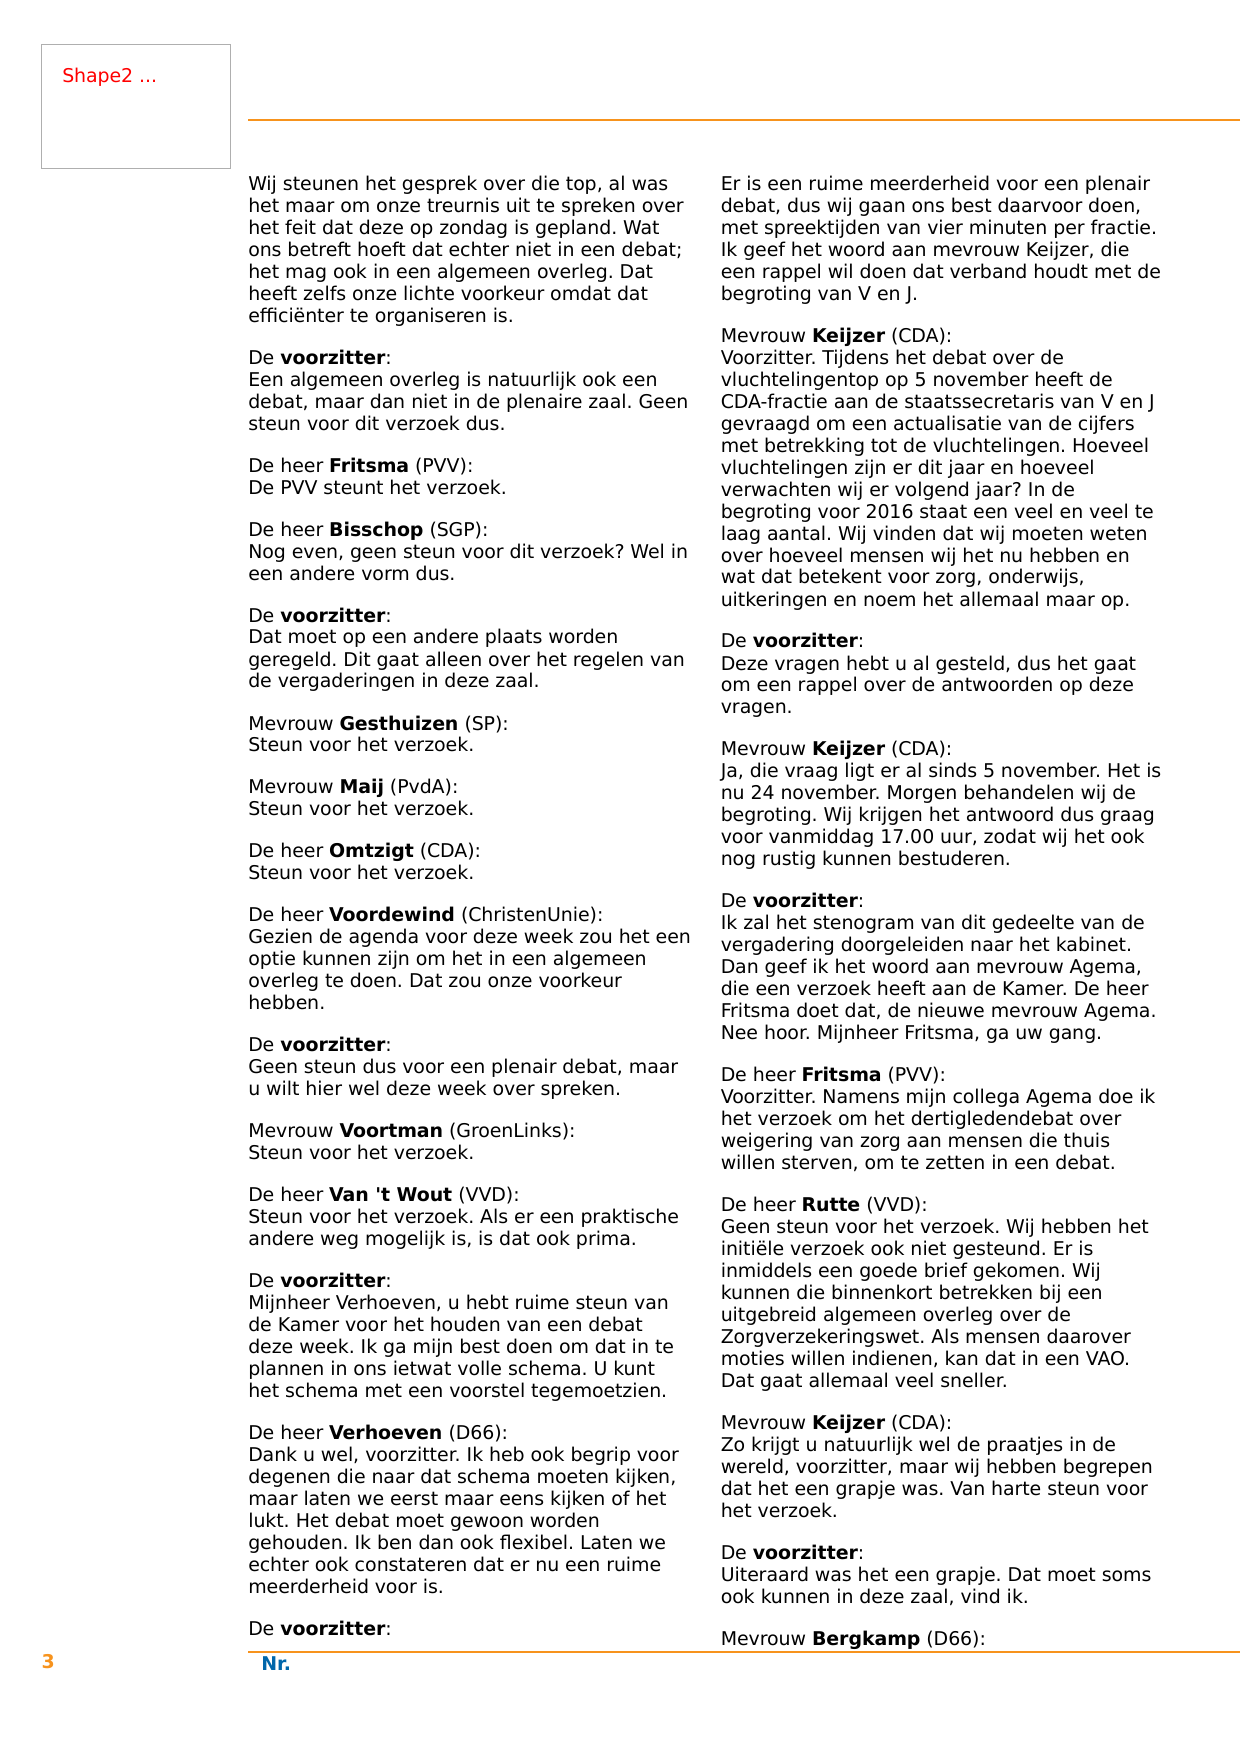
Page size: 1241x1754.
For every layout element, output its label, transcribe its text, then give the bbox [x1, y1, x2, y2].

text Deze vragen hebt u al gesteld, dus het gaat om een rappel over de antwoorden op deze vragen. [721, 652, 1163, 718]
text Voorzitter. Tijdens het debat over de vluchtelingentop op 5 november heeft de CDA-fractie aan de staatssecretaris van V en J gevraagd om een actualisatie van de cijfers met betrekking tot de vluchtelingen. Hoeveel vluchtelingen zijn er dit jaar en hoeveel verwachten wij er volgend jaar? In de begroting voor 2016 staat een veel en veel te laag aantal. Wij vinden dat wij moeten weten over hoeveel mensen wij het nu hebben en wat dat betekent voor zorg, onderwijs, uitkeringen en noem het allemaal maar op. [721, 347, 1163, 610]
text Mevrouw Maij (PvdA): [248, 776, 691, 798]
text Zo krijgt u natuurlijk wel de praatjes in de wereld, voorzitter, maar wij hebben begrepen dat het een grapje was. Van harte steun voor het verzoek. [721, 1434, 1163, 1522]
text De voorzitter: [721, 1542, 1163, 1564]
text Een algemeen overleg is natuurlijk ook een debat, maar dan niet in de plenaire zaal. Geen steun voor dit verzoek dus. [248, 369, 691, 434]
text De voorzitter: [721, 890, 1163, 912]
text Mevrouw Keijzer (CDA): [721, 1412, 1163, 1434]
text Er is een ruime meerderheid voor een plenair debat, dus wij gaan ons best daarvoor doen, met spreektijden van vier minuten per fractie. [721, 173, 1163, 239]
text Mevrouw Keijzer (CDA): [721, 738, 1163, 760]
text De heer Rutte (VVD): [721, 1194, 1163, 1216]
text De heer Van 't Wout (VVD): [248, 1184, 691, 1206]
text Steun voor het verzoek. [248, 734, 691, 756]
text Geen steun voor het verzoek. Wij hebben het initiële verzoek ook niet gesteund. Er is inmiddels een goede brief gekomen. Wij kunnen die binnenkort betrekken bij een uitgebreid algemeen overleg over de Zorgverzekeringswet. Als mensen daarover moties willen indienen, kan dat in een VAO. Dat gaat allemaal veel sneller. [721, 1216, 1163, 1392]
text De heer Voordewind (ChristenUnie): [248, 904, 691, 926]
text Mijnheer Verhoeven, u hebt ruime steun van de Kamer voor het houden van een debat deze week. Ik ga mijn best doen om dat in te plannen in ons ietwat volle schema. U kunt het schema met een voorstel tegemoetzien. [248, 1292, 691, 1402]
text Mevrouw Gesthuizen (SP): [248, 712, 691, 734]
text Ja, die vraag ligt er al sinds 5 november. Het is nu 24 november. Morgen behandelen wij de begroting. Wij krijgen het antwoord dus graag voor vanmiddag 17.00 uur, zodat wij het ook nog rustig kunnen bestuderen. [721, 760, 1163, 870]
text Uiteraard was het een grapje. Dat moet soms ook kunnen in deze zaal, vind ik. [721, 1564, 1163, 1608]
text Voorzitter. Namens mijn collega Agema doe ik het verzoek om het dertigledendebat over weigering van zorg aan mensen die thuis willen sterven, om te zetten in een debat. [721, 1086, 1163, 1174]
text Dan geef ik het woord aan mevrouw Agema, die een verzoek heeft aan de Kamer. De heer Fritsma doet dat, de nieuwe mevrouw Agema. Nee hoor. Mijnheer Fritsma, ga uw gang. [721, 956, 1163, 1044]
text De voorzitter: [248, 1034, 691, 1056]
text Wij steunen het gesprek over die top, al was het maar om onze treurnis uit te spreken over het feit dat deze op zondag is gepland. Wat ons betreft hoeft dat echter niet in een debat; het mag ook in een algemeen overleg. Dat heeft zelfs onze lichte voorkeur omdat dat efficiënter te organiseren is. [248, 173, 691, 327]
text De voorzitter: [248, 1618, 691, 1640]
text Steun voor het verzoek. Als er een praktische andere weg mogelijk is, is dat ook prima. [248, 1206, 691, 1250]
text De voorzitter: [721, 630, 1163, 652]
text Mevrouw Voortman (GroenLinks): [248, 1120, 691, 1142]
text Steun voor het verzoek. [248, 1142, 691, 1164]
text De heer Verhoeven (D66): [248, 1422, 691, 1444]
text De voorzitter: [248, 1270, 691, 1292]
text Steun voor het verzoek. [248, 862, 691, 884]
text De heer Fritsma (PVV): [721, 1064, 1163, 1086]
text De heer Fritsma (PVV): [248, 454, 691, 477]
text Geen steun dus voor een plenair debat, maar u wilt hier wel deze week over spreken. [248, 1056, 691, 1100]
text De heer Omtzigt (CDA): [248, 840, 691, 862]
text Dat moet op een andere plaats worden geregeld. Dit gaat alleen over het regelen van de vergaderingen in deze zaal. [248, 626, 691, 692]
text Gezien de agenda voor deze week zou het een optie kunnen zijn om het in een algemeen overleg te doen. Dat zou onze voorkeur hebben. [248, 926, 691, 1014]
text Dank u wel, voorzitter. Ik heb ook begrip voor degenen die naar dat schema moeten kijken, maar laten we eerst maar eens kijken of het lukt. Het debat moet gewoon worden gehouden. Ik ben dan ook flexibel. Laten we echter ook constateren dat er nu een ruime meerderheid voor is. [248, 1444, 691, 1598]
text De voorzitter: [248, 604, 691, 626]
text De PVV steunt het verzoek. [248, 477, 691, 498]
text Mevrouw Keijzer (CDA): [721, 325, 1163, 347]
text Ik geef het woord aan mevrouw Keijzer, die een rappel wil doen dat verband houdt met de begroting van V en J. [721, 239, 1163, 305]
text Mevrouw Bergkamp (D66): [721, 1628, 1163, 1649]
text Steun voor het verzoek. [248, 798, 691, 820]
text De heer Bisschop (SGP): [248, 518, 691, 541]
text Nog even, geen steun voor dit verzoek? Wel in een andere vorm dus. [248, 541, 691, 584]
text De voorzitter: [248, 347, 691, 369]
text Ik zal het stenogram van dit gedeelte van de vergadering doorgeleiden naar het kabinet. [721, 912, 1163, 956]
